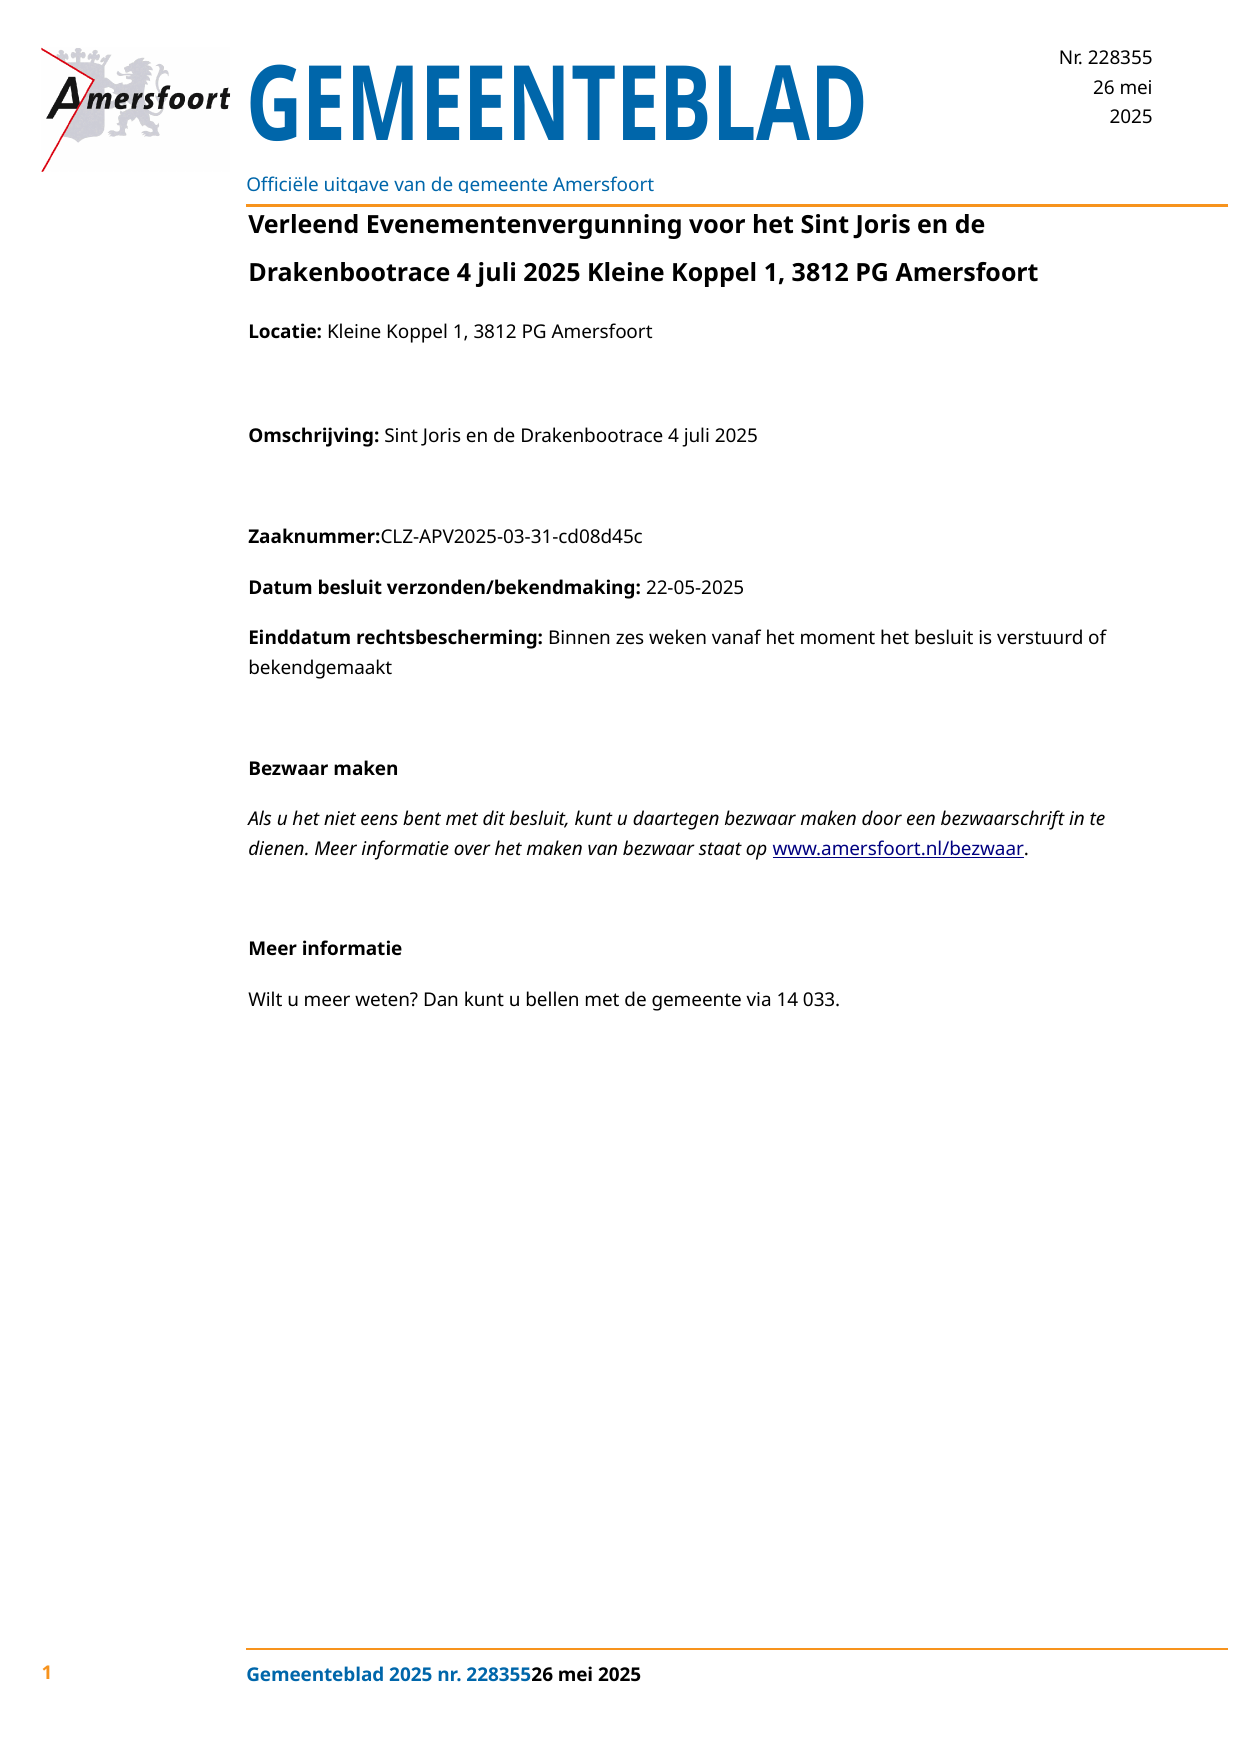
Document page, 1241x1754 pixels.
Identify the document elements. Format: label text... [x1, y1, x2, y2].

picture [41, 47, 231, 172]
text ﻿Omschrijving: Sint Joris en de Drakenbootrace 4 juli 2025 [248, 419, 1152, 448]
text Wilt u meer weten? Dan kunt u bellen met de gemeente via 14 033. [248, 986, 1152, 1012]
text Datum besluit verzonden/bekendmaking: 22-05-2025 [248, 574, 1152, 600]
text Bezwaar maken [248, 755, 1152, 781]
text Als u het niet eens bent met dit besluit, kunt u daartegen bezwaar maken door een bezwaarschrift in te dienen. Meer informatie over het maken van bezwaar staat op www.amersfoort.nl/bezwaar. [248, 805, 1152, 861]
text Meer informatie [248, 936, 1152, 961]
text Locatie: Kleine Koppel 1, 3812 PG Amersfoort [248, 318, 1152, 344]
text Verleend Evenementenvergunning voor het Sint Joris en de Drakenbootrace 4 juli 2025 Kleine Koppel 1, 3812 PG Amersfoort [248, 207, 1152, 288]
text Einddatum rechtsbescherming: Binnen zes weken vanaf het moment het besluit is verstuurd of bekendgemaakt [248, 624, 1152, 680]
text Zaaknummer:CLZ-APV2025-03-31-cd08d45c [248, 523, 1152, 549]
